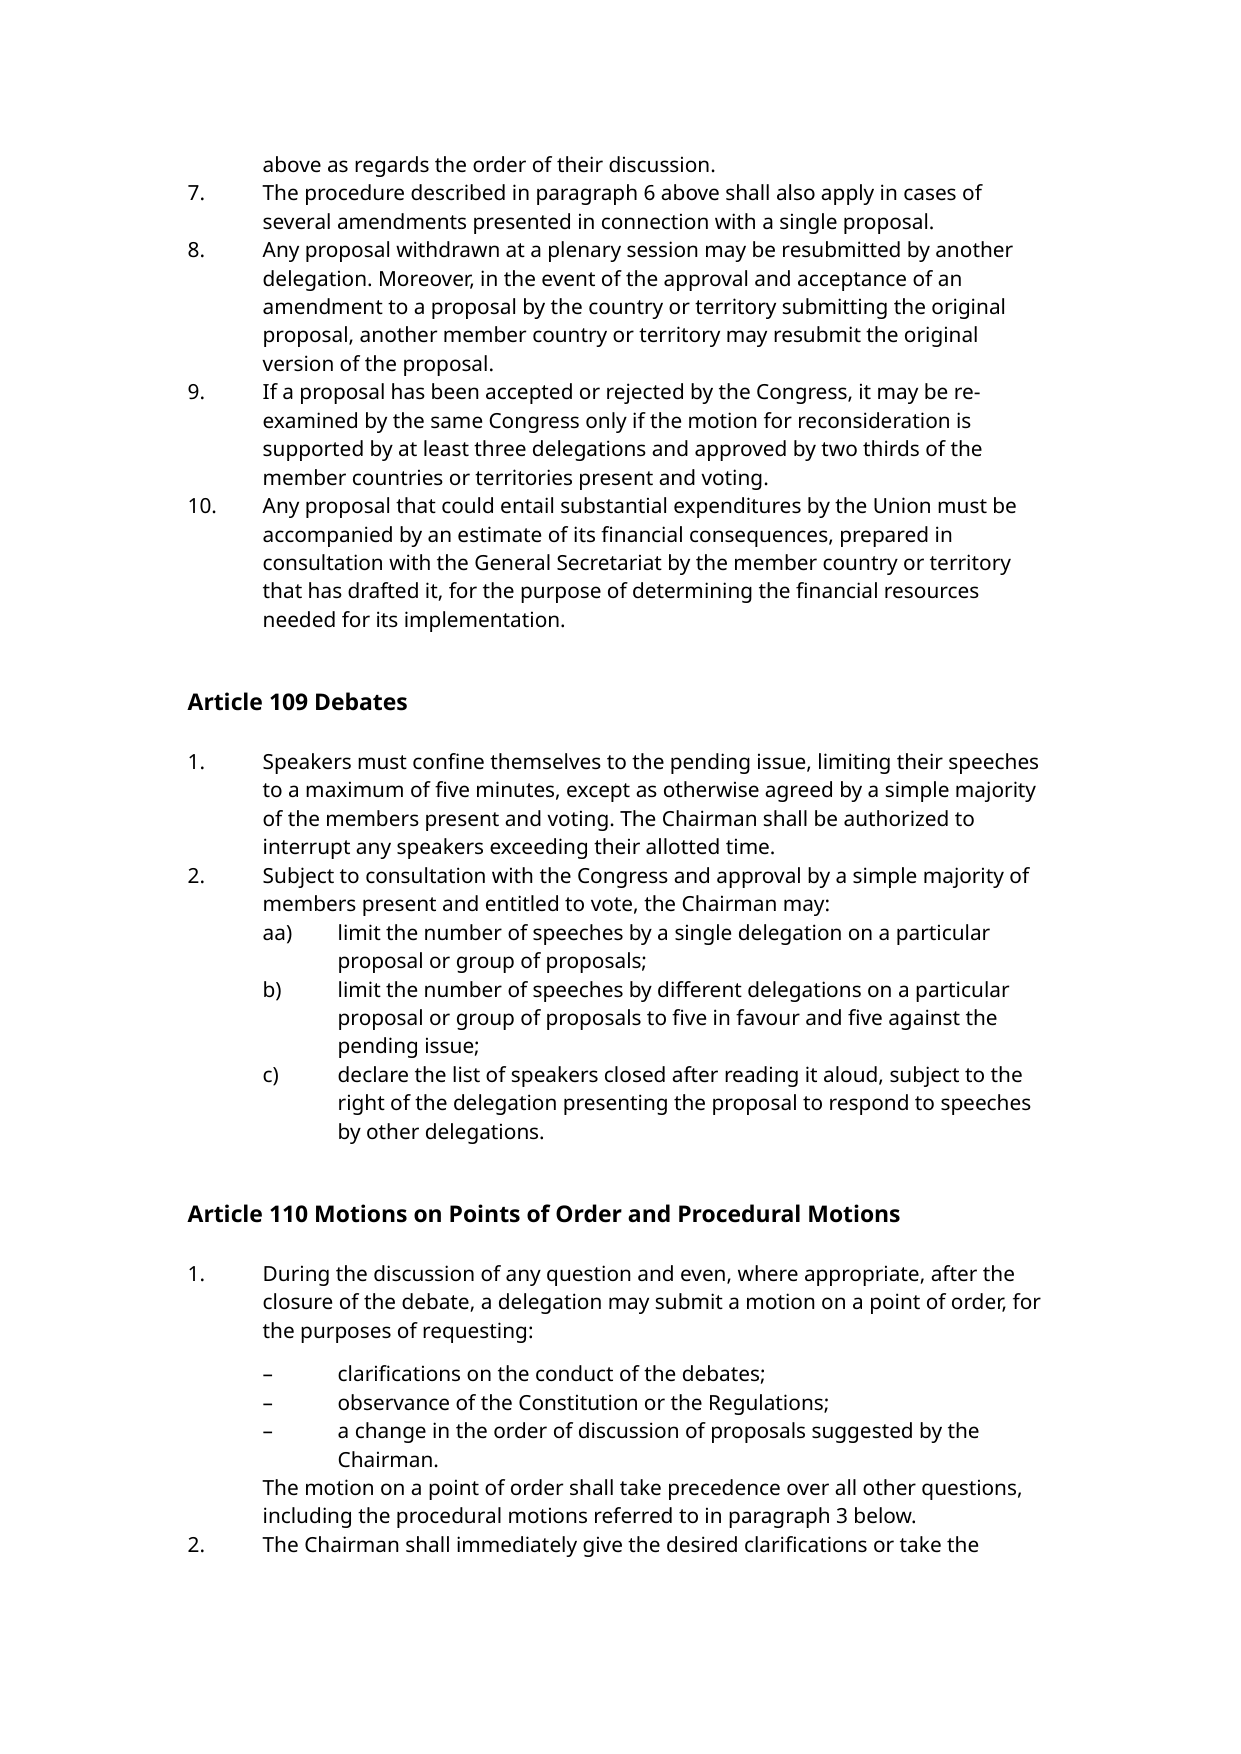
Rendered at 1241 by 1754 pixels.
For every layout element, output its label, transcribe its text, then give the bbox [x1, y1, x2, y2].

list Any proposal withdrawn at a plenary session may be resubmitted by another delegation. Moreover, in the event of the approval and acceptance of an amendment to a proposal by the country or territory submitting the original proposal, another member country or territory may resubmit the original version of the proposal. [187, 235, 1053, 377]
list declare the list of speakers closed after reading it aloud, subject to the right of the delegation presenting the proposal to respond to speeches by other delegations. [262, 1060, 1053, 1145]
list Subject to consultation with the Congress and approval by a simple majority of members present and entitled to vote, the Chairman may: [187, 861, 1053, 918]
list During the discussion of any question and even, where appropriate, after the closure of the debate, a delegation may submit a motion on a point of order, for the purposes of requesting: [187, 1259, 1053, 1344]
list If a proposal has been accepted or rejected by the Congress, it may be re-examined by the same Congress only if the motion for reconsideration is supported by at least three delegations and approved by two thirds of the member countries or territories present and voting. [187, 377, 1053, 491]
list The motion on a point of order shall take precedence over all other questions, including the procedural motions referred to in paragraph 3 below. [187, 1473, 1053, 1530]
list Any proposal that could entail substantial expenditures by the Union must be accompanied by an estimate of its financial consequences, prepared in consultation with the General Secretariat by the member country or territory that has drafted it, for the purpose of determining the financial resources needed for its implementation. [187, 491, 1053, 633]
list The Chairman shall immediately give the desired clarifications or take the [187, 1530, 1053, 1558]
list a change in the order of discussion of proposals suggested by the Chairman. [262, 1416, 1053, 1473]
list above as regards the order of their discussion. [187, 150, 1053, 178]
list Speakers must confine themselves to the pending issue, limiting their speeches to a maximum of five minutes, except as otherwise agreed by a simple majority of the members present and voting. The Chairman shall be authorized to interrupt any speakers exceeding their allotted time. [187, 747, 1053, 861]
subtitle Article 110 Motions on Points of Order and Procedural Motions [187, 1198, 1053, 1229]
list observance of the Constitution or the Regulations; [262, 1388, 1053, 1416]
list clarifications on the conduct of the debates; [262, 1359, 1053, 1388]
list The procedure described in paragraph 6 above shall also apply in cases of several amendments presented in connection with a single proposal. [187, 178, 1053, 235]
subtitle Article 109 Debates [187, 686, 1053, 717]
list limit the number of speeches by different delegations on a particular proposal or group of proposals to five in favour and five against the pending issue; [262, 975, 1053, 1060]
list limit the number of speeches by a single delegation on a particular proposal or group of proposals; [262, 918, 1053, 975]
